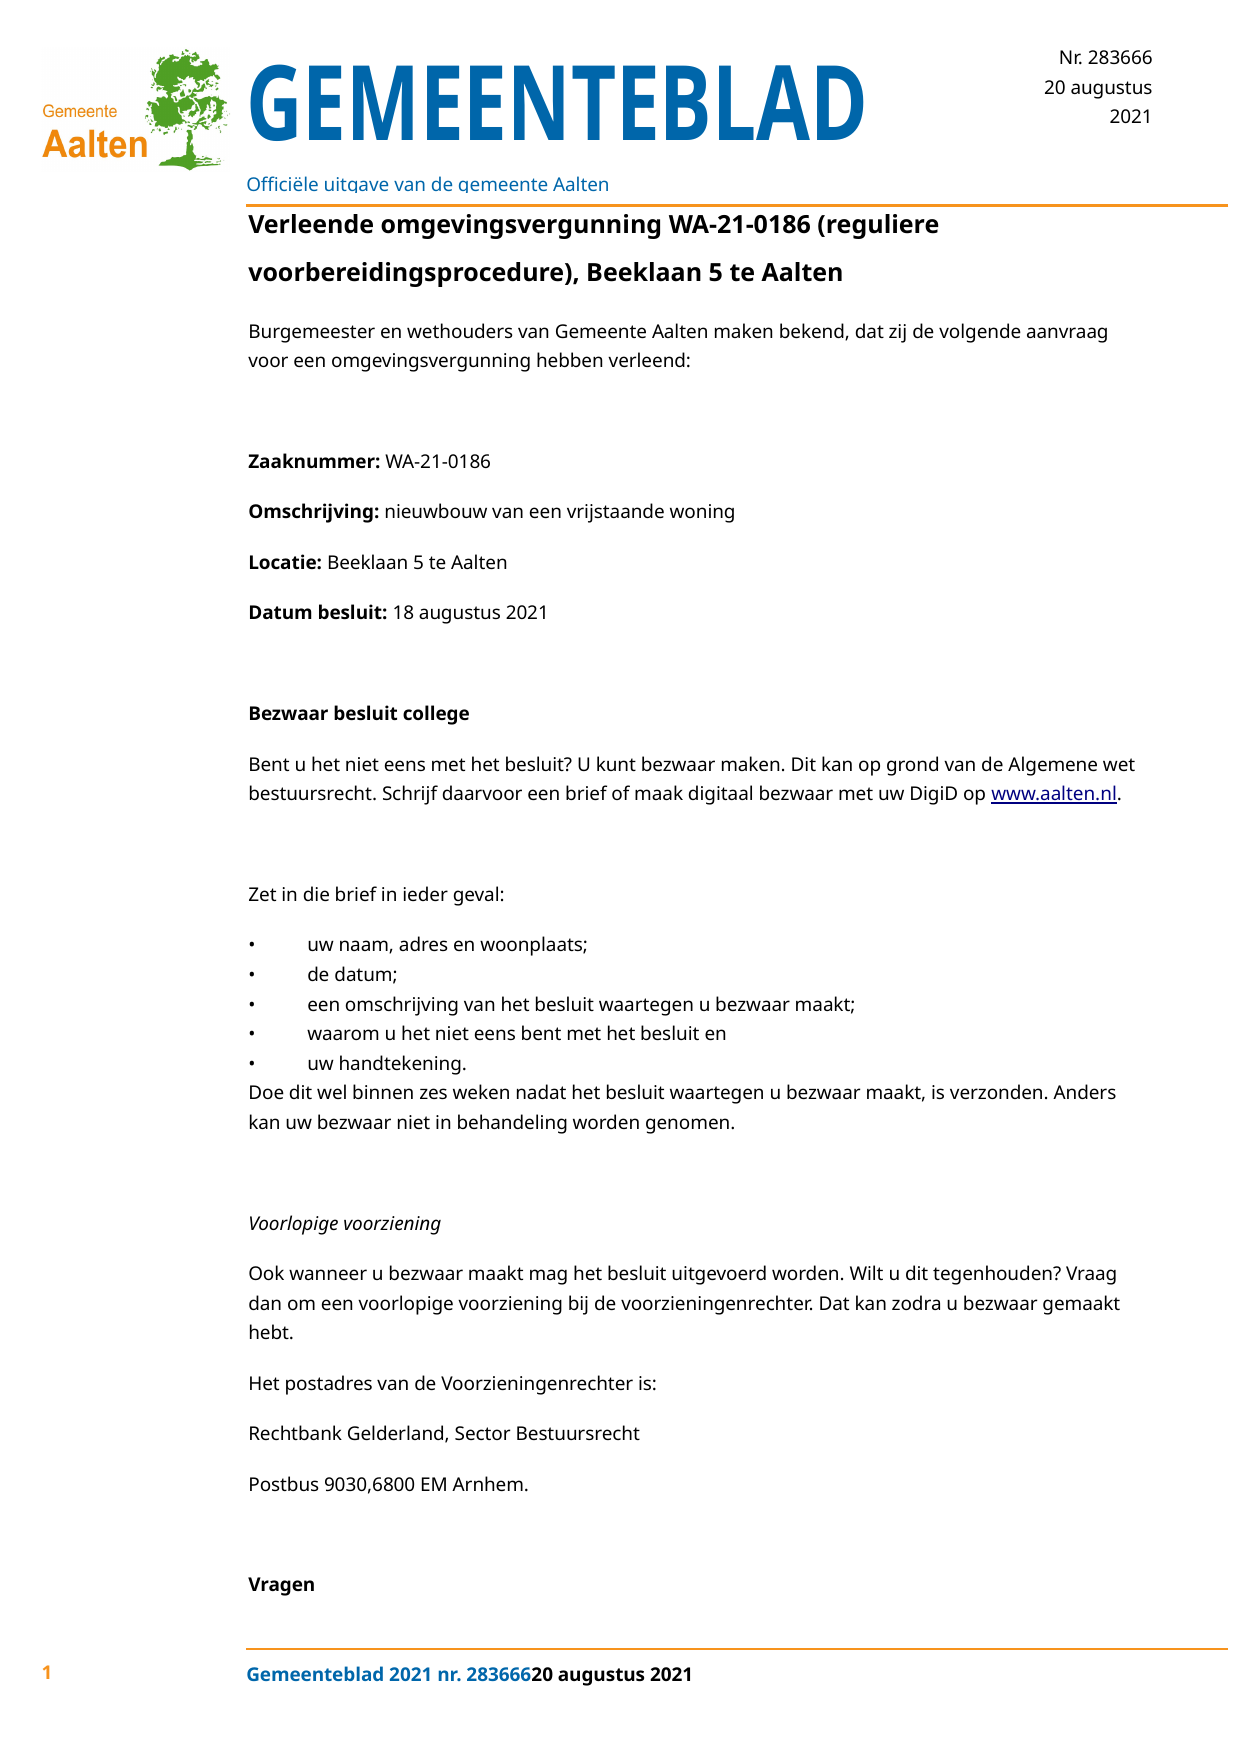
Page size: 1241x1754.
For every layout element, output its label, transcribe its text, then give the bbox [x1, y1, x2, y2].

text Rechtbank Gelderland, Sector Bestuursrecht [248, 1420, 1152, 1446]
list een omschrijving van het besluit waartegen u bezwaar maakt; [248, 991, 1152, 1017]
text Datum besluit: 18 augustus 2021 [248, 599, 1152, 625]
picture [41, 47, 231, 172]
text Vragen [248, 1572, 1152, 1597]
text Ook wanneer u bezwaar maakt mag het besluit uitgevoerd worden. Wilt u dit tegenhouden? Vraag dan om een voorlopige voorziening bij de voorzieningenrechter. Dat kan zodra u bezwaar gemaakt hebt. [248, 1260, 1152, 1345]
text Bezwaar besluit college [248, 700, 1152, 726]
list uw naam, adres en woonplaats; [248, 932, 1152, 957]
text Het postadres van de Voorzieningenrechter is: [248, 1370, 1152, 1396]
text Voorlopige voorziening [248, 1210, 1152, 1236]
text Bent u het niet eens met het besluit? U kunt bezwaar maken. Dit kan op grond van de Algemene wet bestuursrecht. Schrijf daarvoor een brief of maak digitaal bezwaar met uw DigiD op www.aalten.nl. [248, 751, 1152, 806]
list de datum; [248, 961, 1152, 987]
text Zet in die brief in ieder geval: [248, 881, 1152, 907]
text Doe dit wel binnen zes weken nadat het besluit waartegen u bezwaar maakt, is verzonden. Anders kan uw bezwaar niet in behandeling worden genomen. [248, 1079, 1152, 1135]
list waarom u het niet eens bent met het besluit en [248, 1020, 1152, 1046]
text Locatie: Beeklaan 5 te Aalten [248, 549, 1152, 575]
text Zaaknummer: WA-21-0186 [248, 448, 1152, 474]
text Verleende omgevingsvergunning WA-21-0186 (reguliere voorbereidingsprocedure), Beeklaan 5 te Aalten [248, 207, 1152, 288]
text Burgemeester en wethouders van Gemeente Aalten maken bekend, dat zij de volgende aanvraag voor een omgevingsvergunning hebben verleend: [248, 318, 1152, 373]
list uw handtekening. [248, 1050, 1152, 1076]
text Postbus 9030,6800 EM Arnhem. [248, 1471, 1152, 1497]
text Omschrijving: nieuwbouw van een vrijstaande woning [248, 499, 1152, 524]
